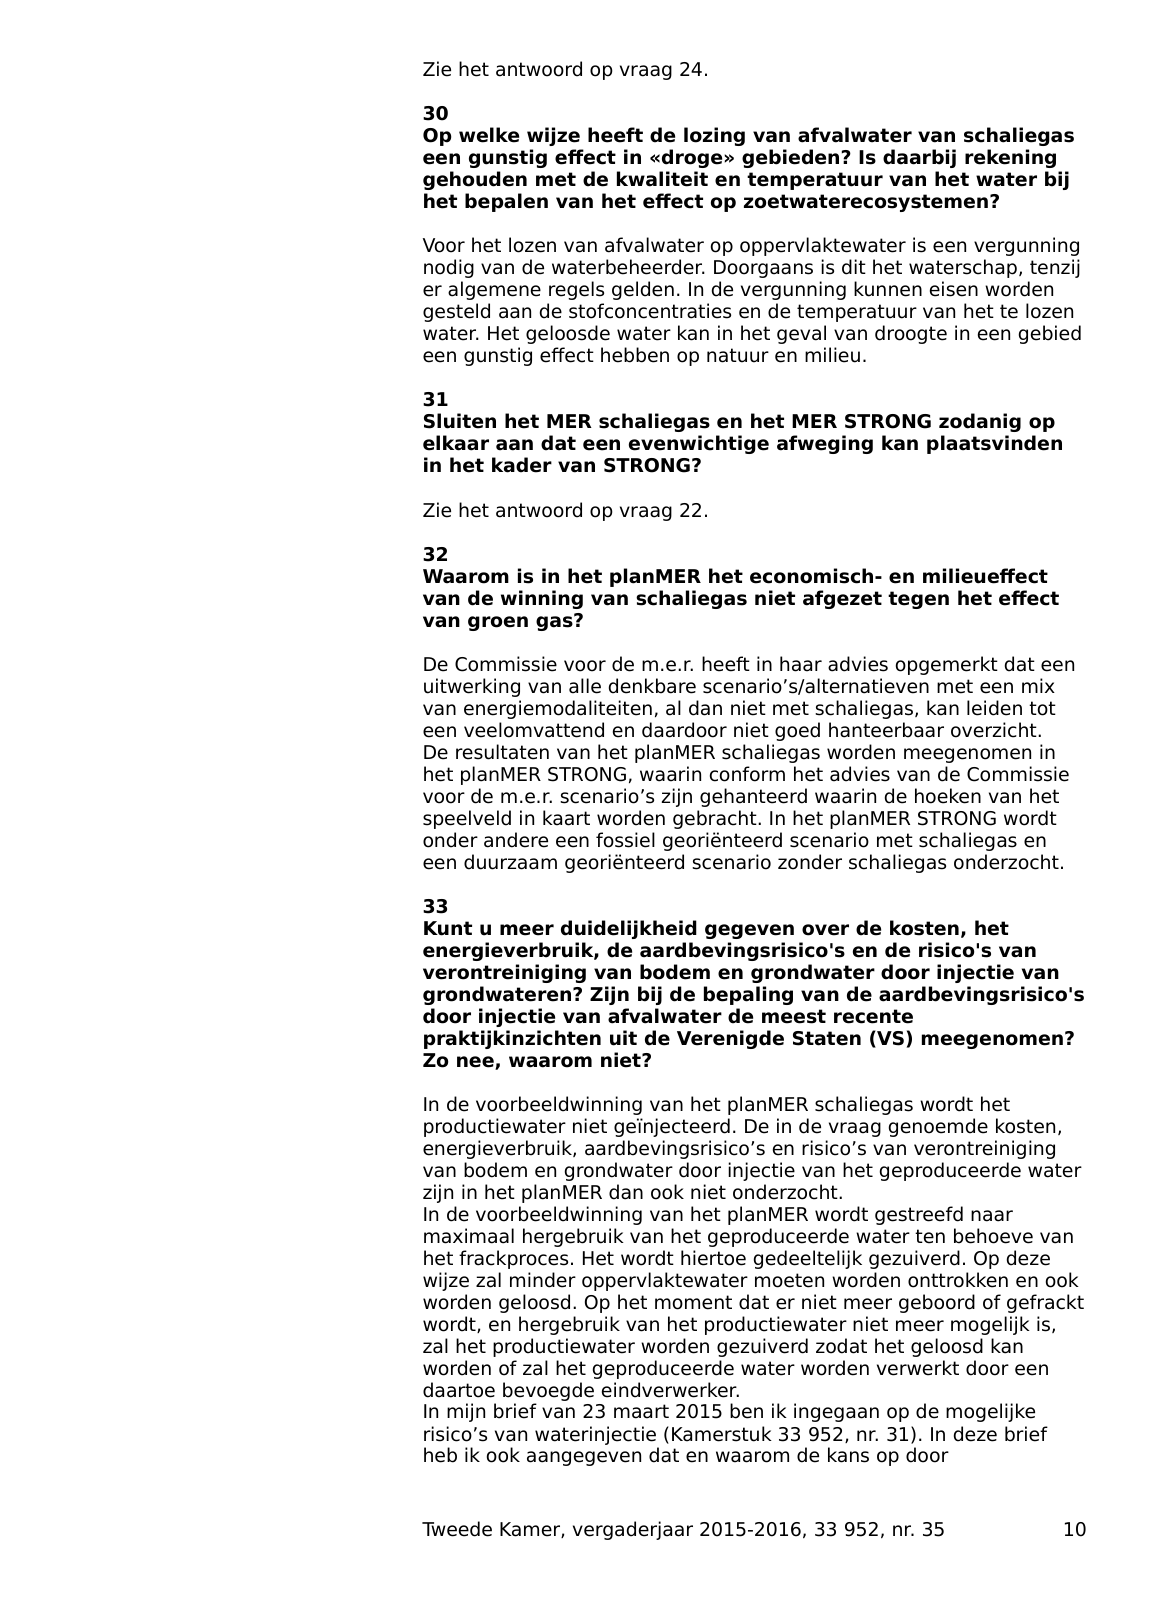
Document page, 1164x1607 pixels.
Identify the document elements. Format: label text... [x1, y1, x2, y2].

text Waarom is in het planMER het economisch- en milieueffect van de winning van schaliegas niet afgezet tegen het effect van groen gas? [422, 566, 1087, 632]
text 30 [422, 103, 1087, 125]
text Op welke wijze heeft de lozing van afvalwater van schaliegas een gunstig effect in «droge» gebieden? Is daarbij rekening gehouden met de kwaliteit en temperatuur van het water bij het bepalen van het effect op zoetwaterecosystemen? [422, 125, 1087, 213]
text Sluiten het MER schaliegas en het MER STRONG zodanig op elkaar aan dat een evenwichtige afweging kan plaatsvinden in het kader van STRONG? [422, 411, 1087, 477]
text Zie het antwoord op vraag 24. [422, 59, 1087, 81]
text Zie het antwoord op vraag 22. [422, 499, 1087, 521]
text 33 [422, 896, 1087, 918]
text In de voorbeeldwinning van het planMER wordt gestreefd naar maximaal hergebruik van het geproduceerde water ten behoeve van het frackproces. Het wordt hiertoe gedeeltelijk gezuiverd. Op deze wijze zal minder oppervlaktewater moeten worden onttrokken en ook worden geloosd. Op het moment dat er niet meer geboord of gefrackt wordt, en hergebruik van het productiewater niet meer mogelijk is, zal het productiewater worden gezuiverd zodat het geloosd kan worden of zal het geproduceerde water worden verwerkt door een daartoe bevoegde eindverwerker. [422, 1204, 1087, 1401]
text De resultaten van het planMER schaliegas worden meegenomen in het planMER STRONG, waarin conform het advies van de Commissie voor de m.e.r. scenario’s zijn gehanteerd waarin de hoeken van het speelveld in kaart worden gebracht. In het planMER STRONG wordt onder andere een fossiel georiënteerd scenario met schaliegas en een duurzaam georiënteerd scenario zonder schaliegas onderzocht. [422, 742, 1087, 873]
text 31 [422, 389, 1087, 411]
text 32 [422, 544, 1087, 566]
text In de voorbeeldwinning van het planMER schaliegas wordt het productiewater niet geïnjecteerd. De in de vraag genoemde kosten, energieverbruik, aardbevingsrisico’s en risico’s van verontreiniging van bodem en grondwater door injectie van het geproduceerde water zijn in het planMER dan ook niet onderzocht. [422, 1094, 1087, 1204]
text De Commissie voor de m.e.r. heeft in haar advies opgemerkt dat een uitwerking van alle denkbare scenario’s/alternatieven met een mix van energiemodaliteiten, al dan niet met schaliegas, kan leiden tot een veelomvattend en daardoor niet goed hanteerbaar overzicht. [422, 654, 1087, 742]
text Kunt u meer duidelijkheid gegeven over de kosten, het energieverbruik, de aardbevingsrisico's en de risico's van verontreiniging van bodem en grondwater door injectie van grondwateren? Zijn bij de bepaling van de aardbevingsrisico's door injectie van afvalwater de meest recente praktijkinzichten uit de Verenigde Staten (VS) meegenomen? Zo nee, waarom niet? [422, 918, 1087, 1072]
text In mijn brief van 23 maart 2015 ben ik ingegaan op de mogelijke risico’s van waterinjectie (Kamerstuk 33 952, nr. 31). In deze brief heb ik ook aangegeven dat en waarom de kans op door [422, 1401, 1087, 1467]
text Voor het lozen van afvalwater op oppervlaktewater is een vergunning nodig van de waterbeheerder. Doorgaans is dit het waterschap, tenzij er algemene regels gelden. In de vergunning kunnen eisen worden gesteld aan de stofconcentraties en de temperatuur van het te lozen water. Het geloosde water kan in het geval van droogte in een gebied een gunstig effect hebben op natuur en milieu. [422, 235, 1087, 367]
